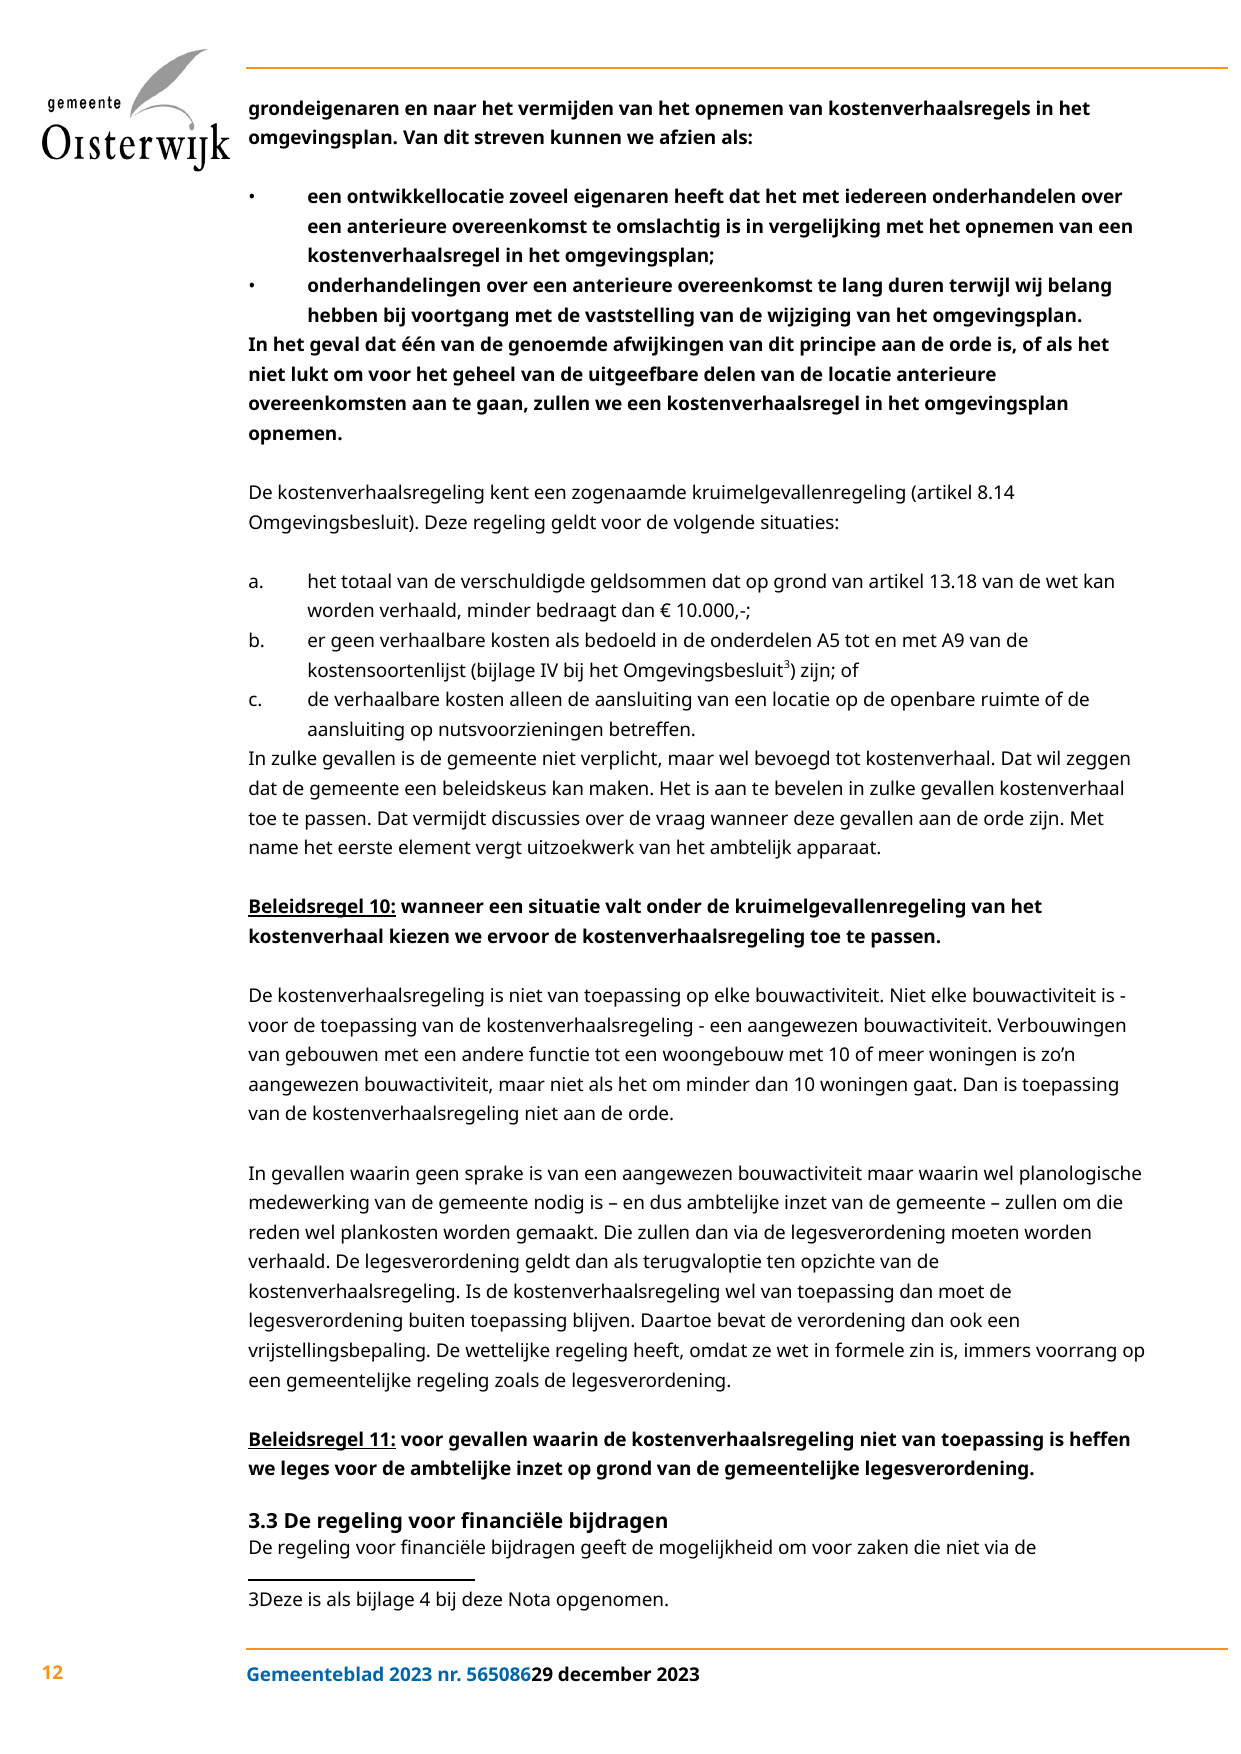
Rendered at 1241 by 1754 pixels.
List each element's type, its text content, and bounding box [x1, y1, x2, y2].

text In het geval dat één van de genoemde afwijkingen van dit principe aan de orde is, of als het niet lukt om voor het geheel van de uitgeefbare delen van de locatie anterieure overeenkomsten aan te gaan, zullen we een kostenverhaalsregel in het omgevingsplan opnemen. [248, 331, 1152, 446]
list onderhandelingen over een anterieure overeenkomst te lang duren terwijl wij belang hebben bij voortgang met de vaststelling van de wijziging van het omgevingsplan. [248, 272, 1152, 328]
text In zulke gevallen is de gemeente niet verplicht, maar wel bevoegd tot kostenverhaal. Dat wil zeggen dat de gemeente een beleidskeus kan maken. Het is aan te bevelen in zulke gevallen kostenverhaal toe te passen. Dat vermijdt discussies over de vraag wanneer deze gevallen aan de orde zijn. Met name het eerste element vergt uitzoekwerk van het ambtelijk apparaat. [248, 746, 1152, 860]
list het totaal van de verschuldigde geldsommen dat op grond van artikel 13.18 van de wet kan worden verhaald, minder bedraagt dan € 10.000,-; [248, 568, 1152, 623]
text De regeling voor financiële bijdragen geeft de mogelijkheid om voor zaken die niet via de [248, 1534, 1152, 1560]
list Deze is als bijlage 4 bij deze Nota opgenomen. [248, 1586, 1152, 1612]
picture [41, 47, 231, 172]
text De kostenverhaalsregeling kent een zogenaamde kruimelgevallenregeling (artikel 8.14 Omgevingsbesluit). Deze regeling geldt voor de volgende situaties: [248, 479, 1152, 535]
text De kostenverhaalsregeling is niet van toepassing op elke bouwactiviteit. Niet elke bouwactiviteit is - voor de toepassing van de kostenverhaalsregeling - een aangewezen bouwactiviteit. Verbouwingen van gebouwen met een andere functie tot een woongebouw met 10 of meer woningen is zo’n aangewezen bouwactiviteit, maar niet als het om minder dan 10 woningen gaat. Dan is toepassing van de kostenverhaalsregeling niet aan de orde. [248, 982, 1152, 1126]
text grondeigenaren en naar het vermijden van het opnemen van kostenverhaalsregels in het omgevingsplan. Van dit streven kunnen we afzien als: [248, 95, 1152, 150]
text Beleidsregel 11: voor gevallen waarin de kostenverhaalsregeling niet van toepassing is heffen we leges voor de ambtelijke inzet op grond van de gemeentelijke legesverordening. [248, 1426, 1152, 1481]
text Beleidsregel 10: wanneer een situatie valt onder de kruimelgevallenregeling van het kostenverhaal kiezen we ervoor de kostenverhaalsregeling toe te passen. [248, 893, 1152, 949]
list de verhaalbare kosten alleen de aansluiting van een locatie op de openbare ruimte of de aansluiting op nutsvoorzieningen betreffen. [248, 686, 1152, 742]
text 3.3 De regeling voor financiële bijdragen [248, 1506, 1152, 1534]
list er geen verhaalbare kosten als bedoeld in de onderdelen A5 tot en met A9 van de kostensoortenlijst (bijlage IV bij het Omgevingsbesluit) zijn; of [248, 627, 1152, 683]
list een ontwikkellocatie zoveel eigenaren heeft dat het met iedereen onderhandelen over een anterieure overeenkomst te omslachtig is in vergelijking met het opnemen van een kostenverhaalsregel in het omgevingsplan; [248, 183, 1152, 268]
text In gevallen waarin geen sprake is van een aangewezen bouwactiviteit maar waarin wel planologische medewerking van de gemeente nodig is – en dus ambtelijke inzet van de gemeente – zullen om die reden wel plankosten worden gemaakt. Die zullen dan via de legesverordening moeten worden verhaald. De legesverordening geldt dan als terugvaloptie ten opzichte van de kostenverhaalsregeling. Is de kostenverhaalsregeling wel van toepassing dan moet de legesverordening buiten toepassing blijven. Daartoe bevat de verordening dan ook een vrijstellingsbepaling. De wettelijke regeling heeft, omdat ze wet in formele zin is, immers voorrang op een gemeentelijke regeling zoals de legesverordening. [248, 1160, 1152, 1393]
